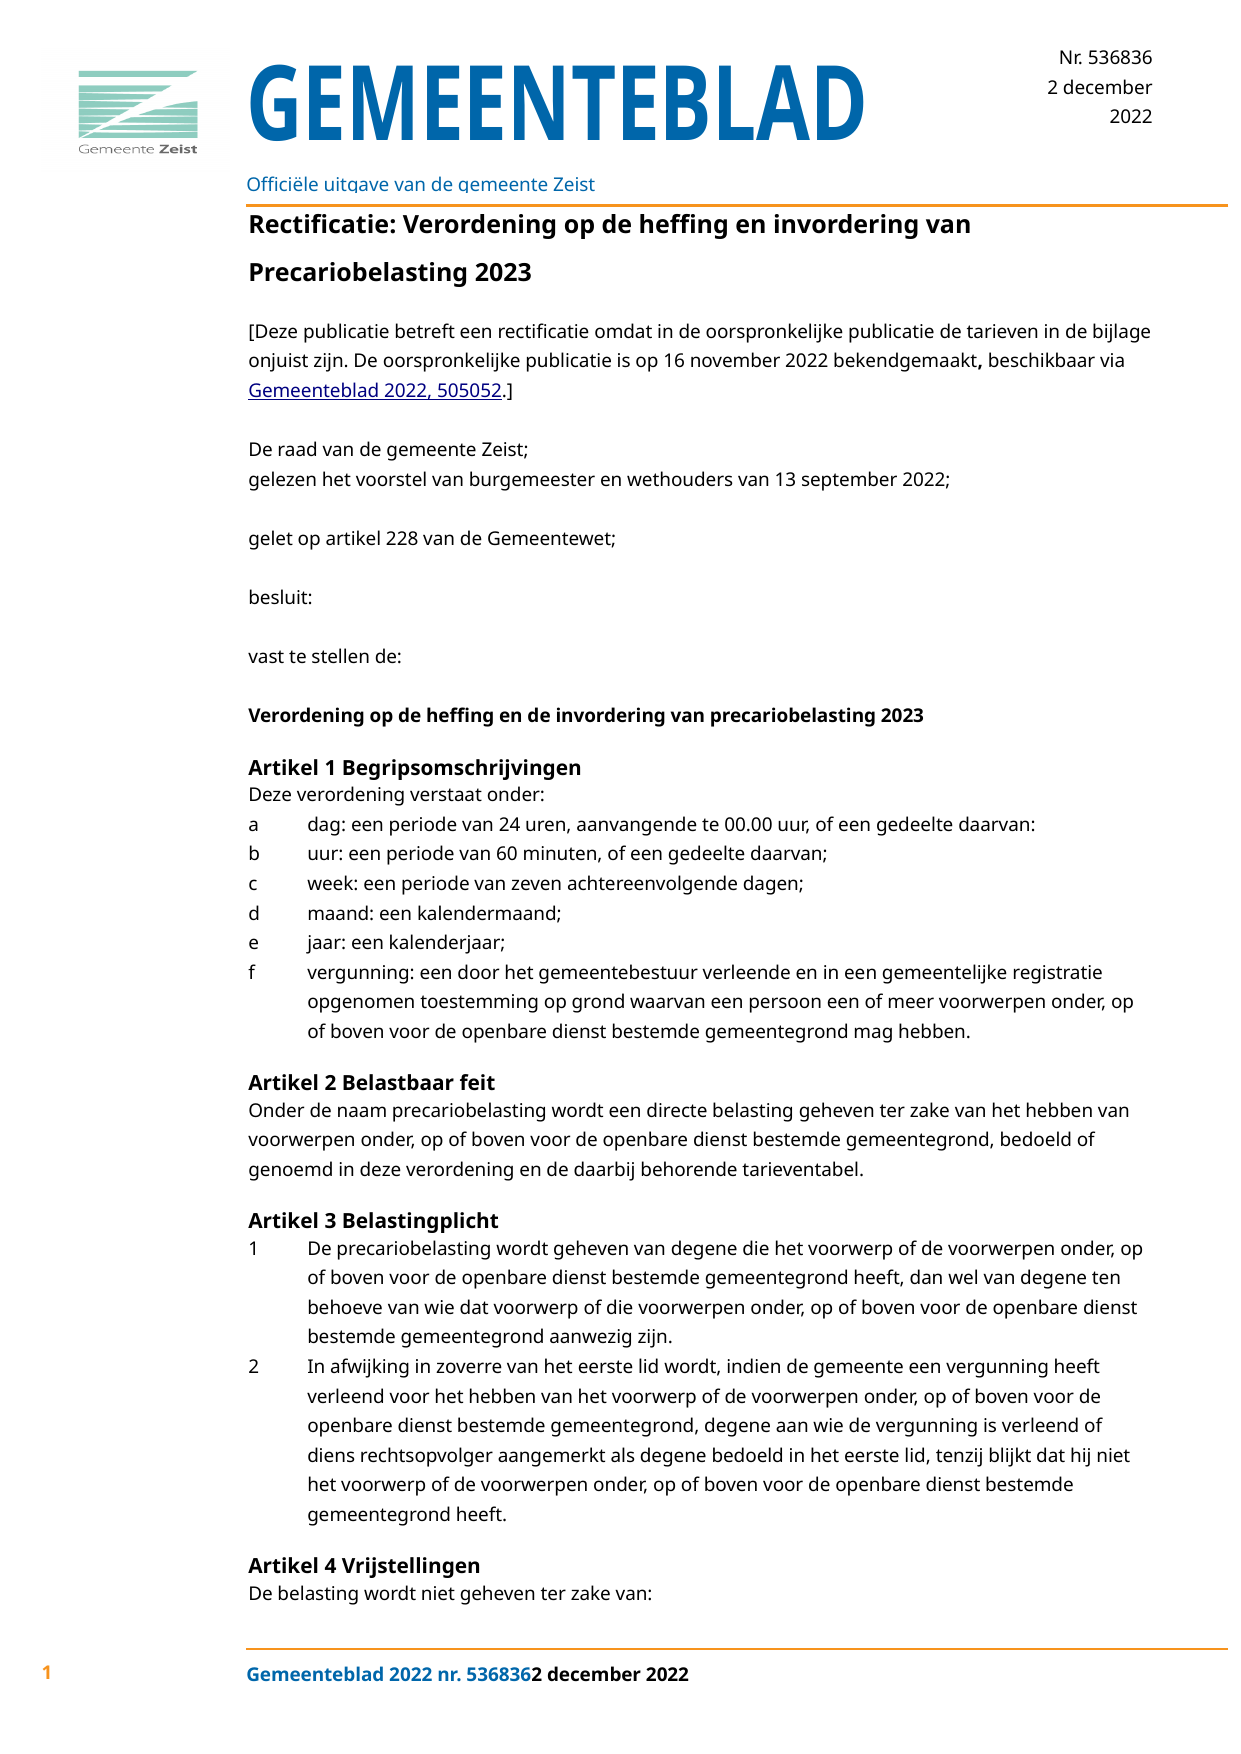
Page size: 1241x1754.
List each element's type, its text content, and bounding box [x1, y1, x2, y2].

text vast te stellen de: [248, 643, 1152, 669]
list week: een periode van zeven achtereenvolgende dagen; [248, 870, 1152, 896]
list De precariobelasting wordt geheven van degene die het voorwerp of de voorwerpen onder, op of boven voor de openbare dienst bestemde gemeentegrond heeft, dan wel van degene ten behoeve van wie dat voorwerp of die voorwerpen onder, op of boven voor de openbare dienst bestemde gemeentegrond aanwezig zijn. [248, 1235, 1152, 1349]
list jaar: een kalenderjaar; [248, 929, 1152, 955]
text Rectificatie: Verordening op de heffing en invordering van Precariobelasting 2023 [248, 207, 1152, 288]
text [Deze publicatie betreft een rectificatie omdat in de oorspronkelijke publicatie de tarieven in de bijlage onjuist zijn. De oorspronkelijke publicatie is op 16 november 2022 bekendgemaakt, beschikbaar via Gemeenteblad 2022, 505052.] [248, 318, 1152, 403]
text Artikel 4 Vrijstellingen [248, 1552, 1152, 1580]
list dag: een periode van 24 uren, aanvangende te 00.00 uur, of een gedeelte daarvan: [248, 811, 1152, 837]
text De belasting wordt niet geheven ter zake van: [248, 1580, 1152, 1606]
text Deze verordening verstaat onder: [248, 781, 1152, 807]
list vergunning: een door het gemeentebestuur verleende en in een gemeentelijke registratie opgenomen toestemming op grond waarvan een persoon een of meer voorwerpen onder, op of boven voor de openbare dienst bestemde gemeentegrond mag hebben. [248, 959, 1152, 1044]
text Artikel 3 Belastingplicht [248, 1206, 1152, 1235]
text Verordening op de heffing en de invordering van precariobelasting 2023 [248, 702, 1152, 728]
list maand: een kalendermaand; [248, 900, 1152, 925]
text gelezen het voorstel van burgemeester en wethouders van 13 september 2022; [248, 466, 1152, 492]
list uur: een periode van 60 minuten, of een gedeelte daarvan; [248, 841, 1152, 866]
text besluit: [248, 584, 1152, 610]
text Artikel 2 Belastbaar feit [248, 1068, 1152, 1097]
list In afwijking in zoverre van het eerste lid wordt, indien de gemeente een vergunning heeft verleend voor het hebben van het voorwerp of de voorwerpen onder, op of boven voor de openbare dienst bestemde gemeentegrond, degene aan wie de vergunning is verleend of diens rechtsopvolger aangemerkt als degene bedoeld in het eerste lid, tenzij blijkt dat hij niet het voorwerp of de voorwerpen onder, op of boven voor de openbare dienst bestemde gemeentegrond heeft. [248, 1353, 1152, 1527]
text Artikel 1 Begripsomschrijvingen [248, 753, 1152, 781]
picture [41, 47, 231, 172]
text gelet op artikel 228 van de Gemeentewet; [248, 525, 1152, 551]
text De raad van de gemeente Zeist; [248, 436, 1152, 462]
text Onder de naam precariobelasting wordt een directe belasting geheven ter zake van het hebben van voorwerpen onder, op of boven voor de openbare dienst bestemde gemeentegrond, bedoeld of genoemd in deze verordening en de daarbij behorende tarieventabel. [248, 1097, 1152, 1182]
